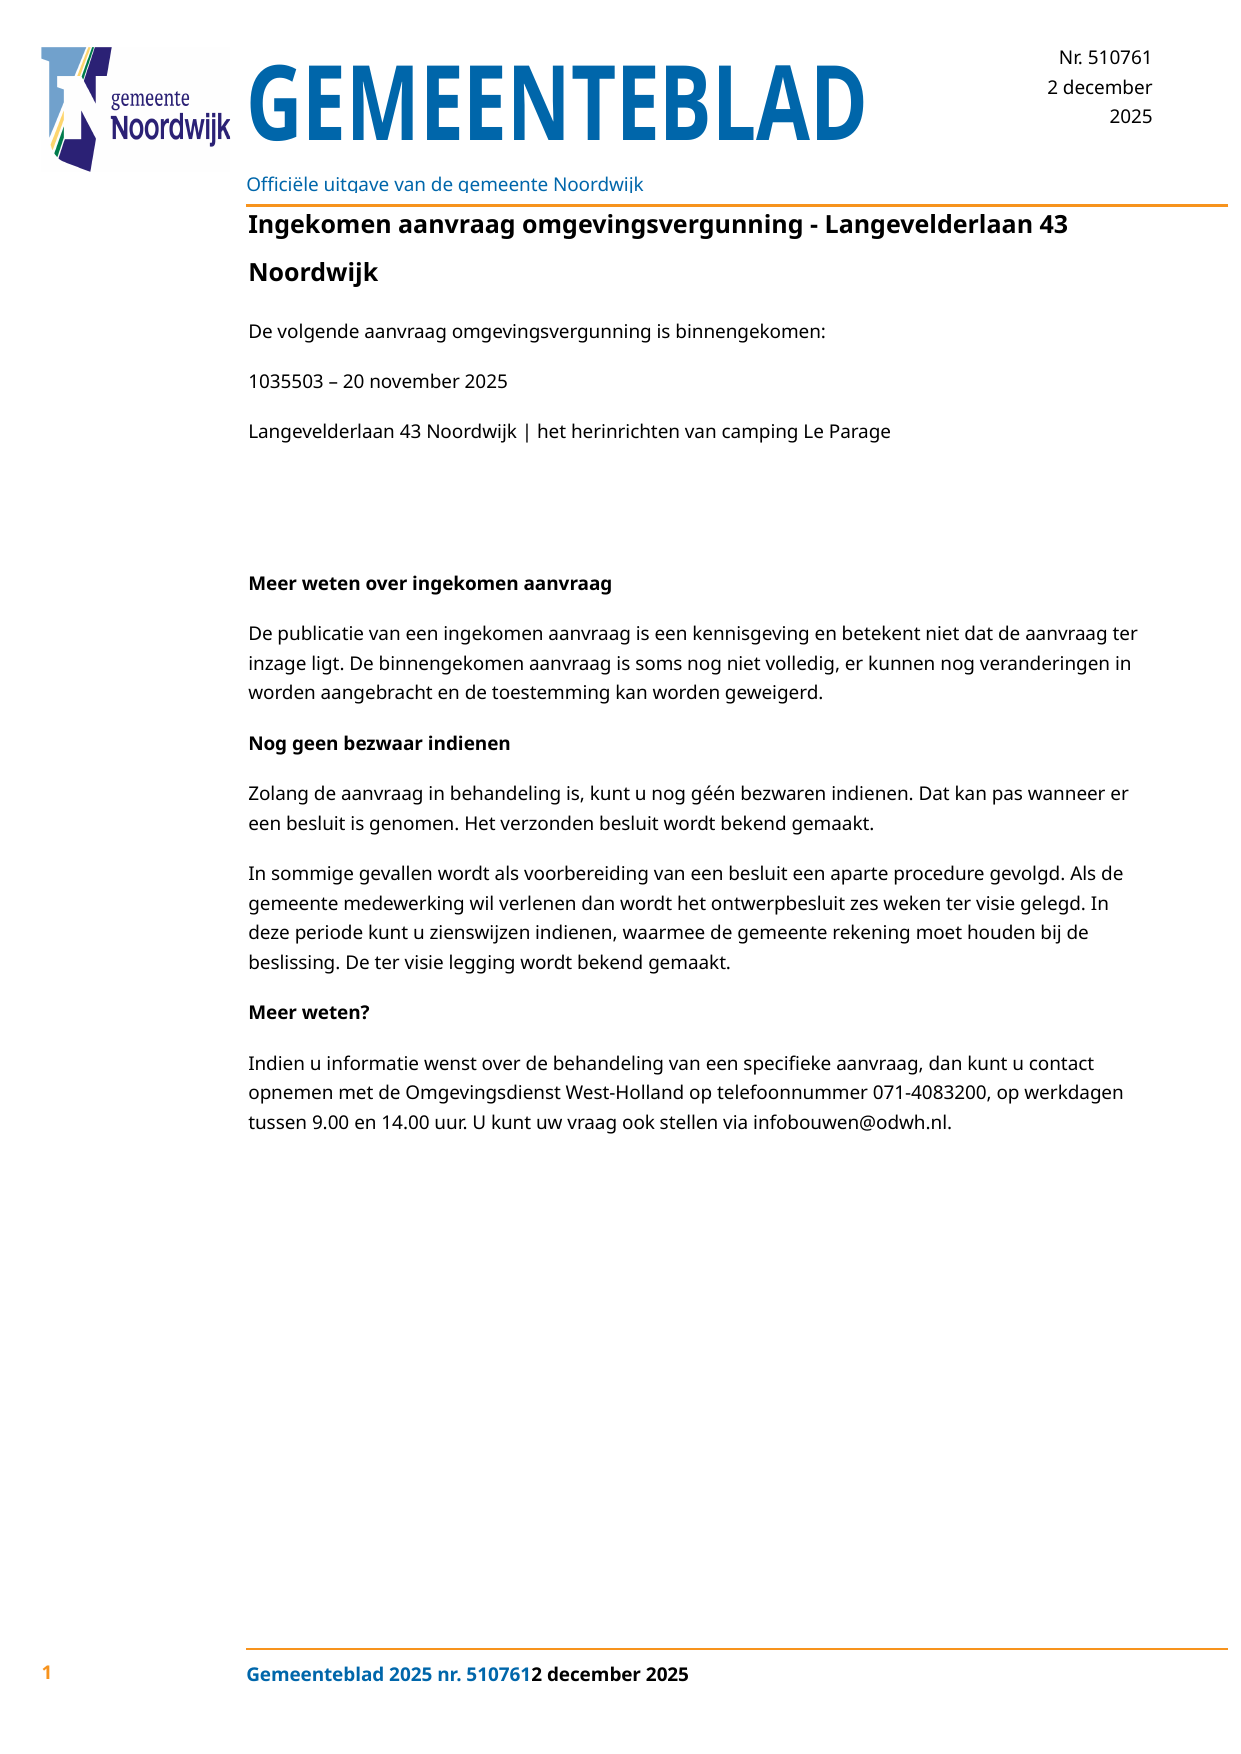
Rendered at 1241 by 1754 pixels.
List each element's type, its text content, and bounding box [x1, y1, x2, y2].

text Meer weten over ingekomen aanvraag [248, 570, 1152, 596]
text De publicatie van een ingekomen aanvraag is een kennisgeving en betekent niet dat de aanvraag ter inzage ligt. De binnengekomen aanvraag is soms nog niet volledig, er kunnen nog veranderingen in worden aangebracht en de toestemming kan worden geweigerd. [248, 620, 1152, 705]
text Langevelderlaan 43 Noordwijk | het herinrichten van camping Le Parage [248, 419, 1152, 444]
text Zolang de aanvraag in behandeling is, kunt u nog géén bezwaren indienen. Dat kan pas wanneer er een besluit is genomen. Het verzonden besluit wordt bekend gemaakt. [248, 780, 1152, 836]
text Indien u informatie wenst over de behandeling van een specifieke aanvraag, dan kunt u contact opnemen met de Omgevingsdienst West-Holland op telefoonnummer 071-4083200, op werkdagen tussen 9.00 en 14.00 uur. U kunt uw vraag ook stellen via infobouwen@odwh.nl. [248, 1050, 1152, 1135]
text Meer weten? [248, 999, 1152, 1025]
text 1035503 – 20 november 2025 [248, 368, 1152, 394]
text De volgende aanvraag omgevingsvergunning is binnengekomen: [248, 318, 1152, 344]
picture [41, 47, 231, 172]
text In sommige gevallen wordt als voorbereiding van een besluit een aparte procedure gevolgd. Als de gemeente medewerking wil verlenen dan wordt het ontwerpbesluit zes weken ter visie gelegd. In deze periode kunt u zienswijzen indienen, waarmee de gemeente rekening moet houden bij de beslissing. De ter visie legging wordt bekend gemaakt. [248, 860, 1152, 975]
text Nog geen bezwaar indienen [248, 730, 1152, 756]
text Ingekomen aanvraag omgevingsvergunning - Langevelderlaan 43 Noordwijk [248, 207, 1152, 288]
